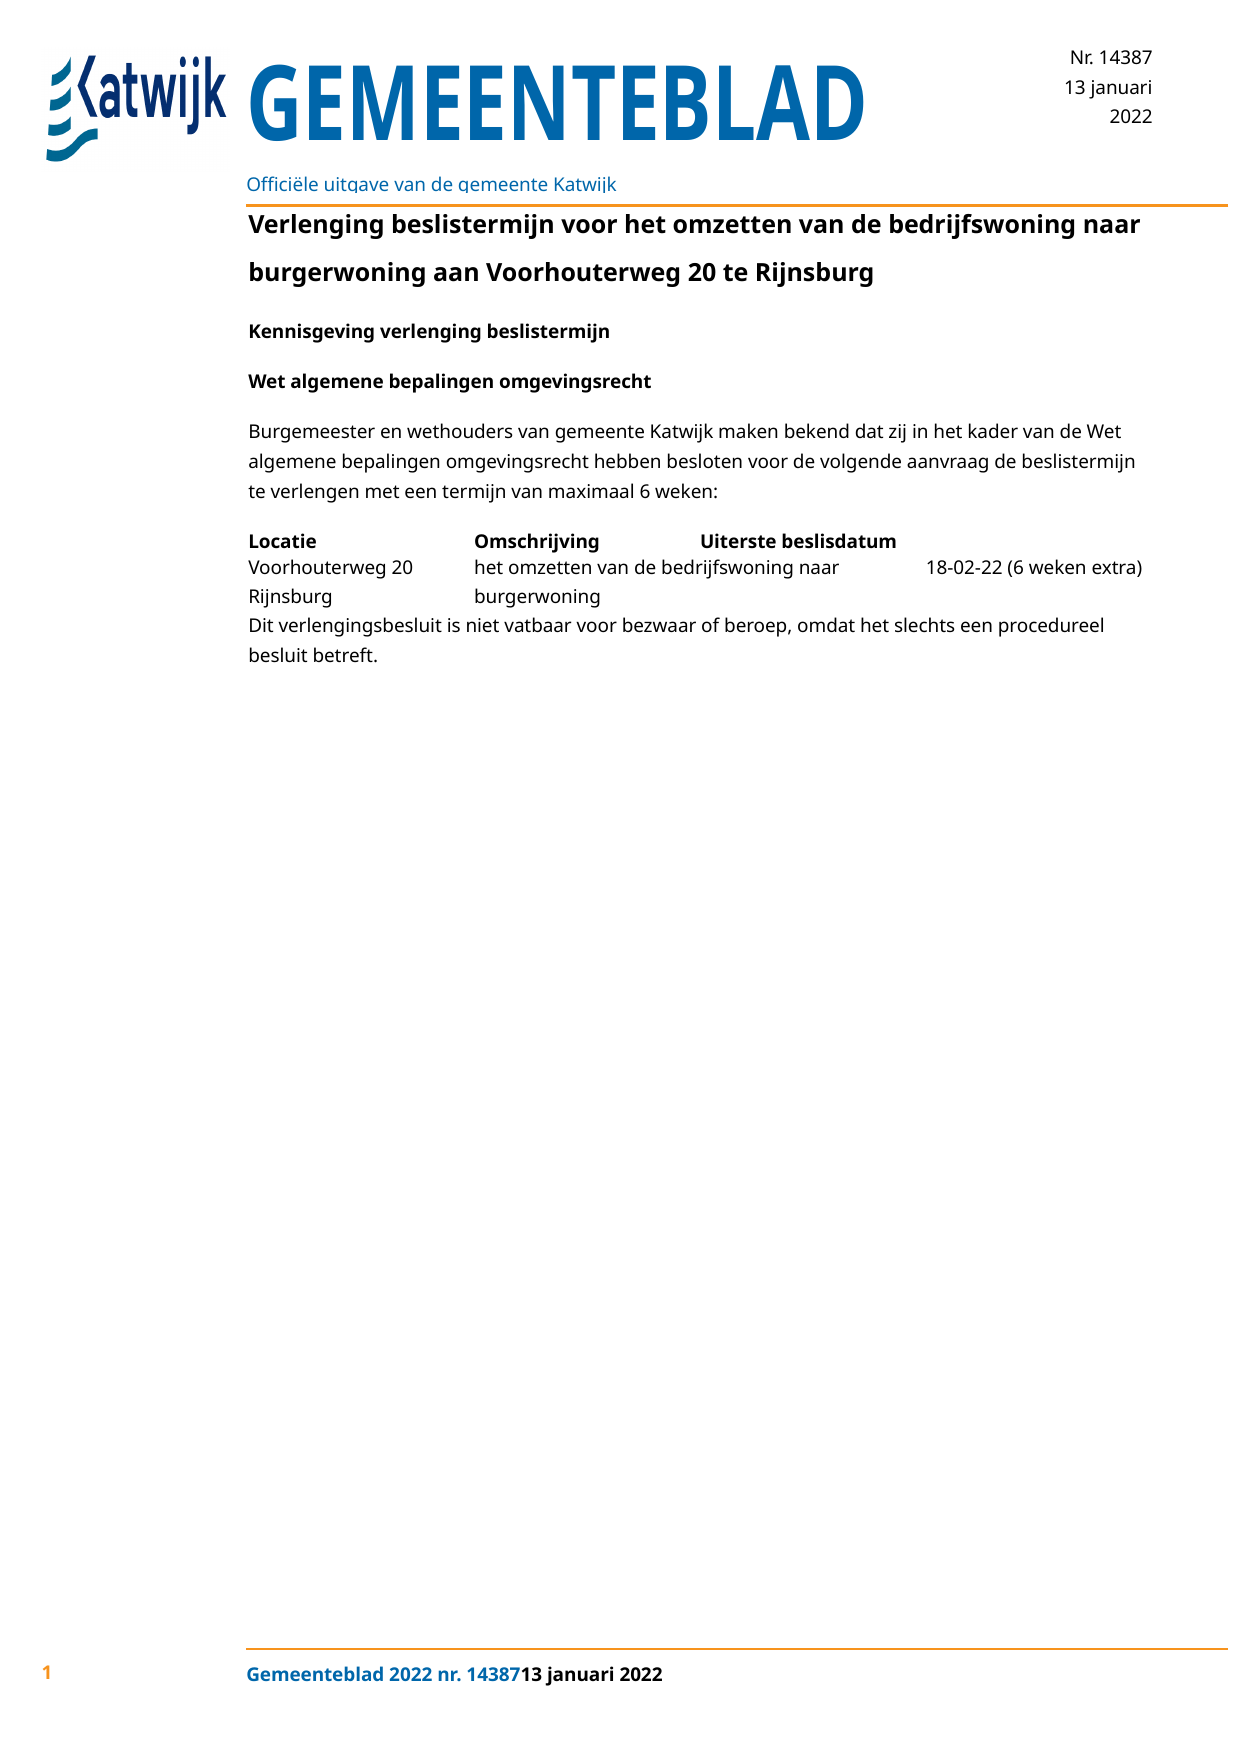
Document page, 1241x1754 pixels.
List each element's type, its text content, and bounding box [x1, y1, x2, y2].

text Kennisgeving verlenging beslistermijn [248, 318, 1152, 344]
table_header Omschrijving [474, 529, 700, 554]
text Dit verlengingsbesluit is niet vatbaar voor bezwaar of beroep, omdat het slechts een procedureel besluit betreft. [248, 613, 1152, 668]
table_header Locatie [248, 529, 474, 554]
text Wet algemene bepalingen omgevingsrecht [248, 368, 1152, 394]
text Verlenging beslistermijn voor het omzetten van de bedrijfswoning naar burgerwoning aan Voorhouterweg 20 te Rijnsburg [248, 207, 1152, 288]
table_cell het omzetten van de bedrijfswoning naar burgerwoning [474, 554, 926, 609]
table_cell Voorhouterweg 20 Rijnsburg [248, 554, 474, 609]
table_cell 18-02-22 (6 weken extra) [926, 554, 1152, 609]
table_header Uiterste beslisdatum [700, 529, 1152, 554]
picture [41, 47, 231, 172]
text Burgemeester en wethouders van gemeente Katwijk maken bekend dat zij in het kader van de Wet algemene bepalingen omgevingsrecht hebben besloten voor de volgende aanvraag de beslistermijn te verlengen met een termijn van maximaal 6 weken: [248, 419, 1152, 504]
